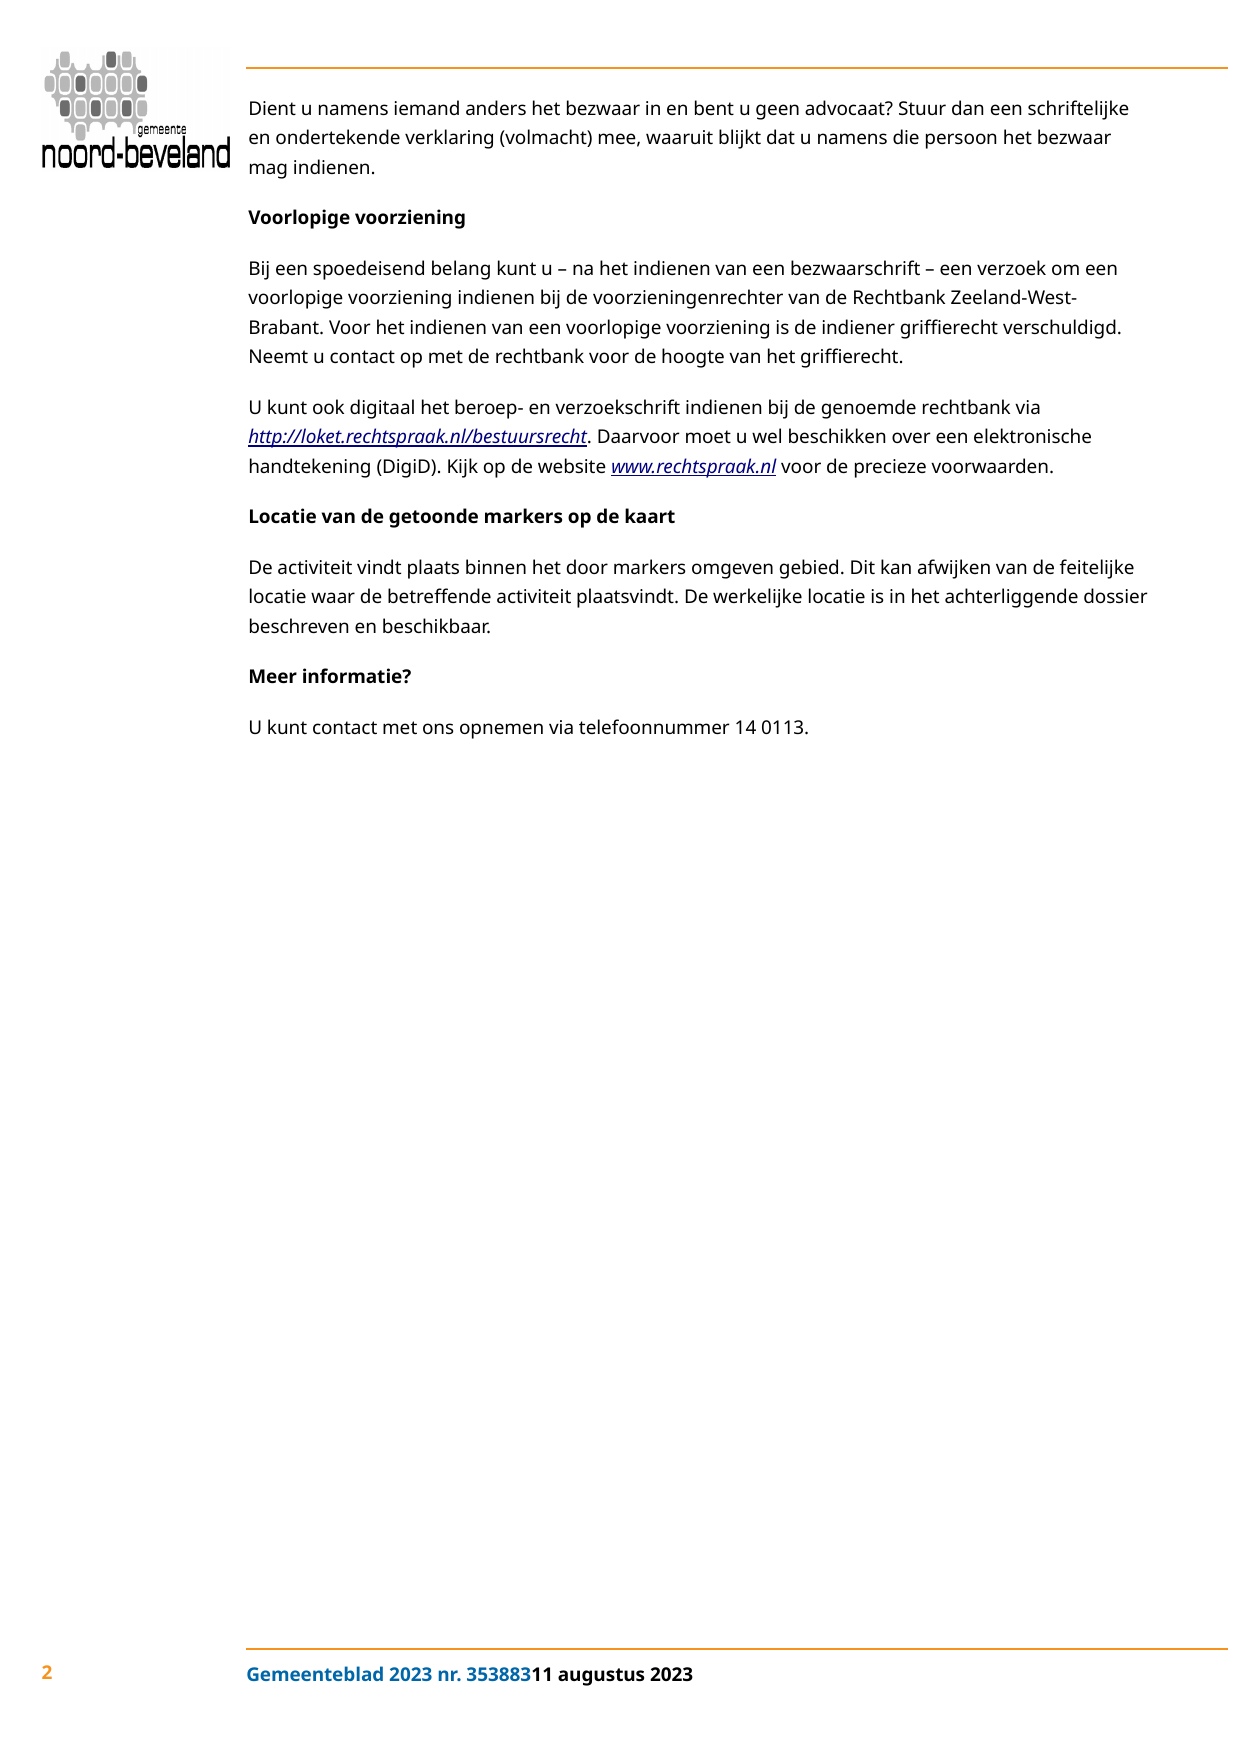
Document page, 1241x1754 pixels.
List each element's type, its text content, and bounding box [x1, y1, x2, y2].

text Locatie van de getoonde markers op de kaart [248, 503, 1152, 529]
picture [41, 47, 231, 172]
text U kunt contact met ons opnemen via telefoonnummer 14 0113. [248, 714, 1152, 740]
text Voorlopige voorziening [248, 204, 1152, 230]
text Meer informatie? [248, 663, 1152, 689]
text Dient u namens iemand anders het bezwaar in en bent u geen advocaat? Stuur dan een schriftelijke en ondertekende verklaring (volmacht) mee, waaruit blijkt dat u namens die persoon het bezwaar mag indienen. [248, 95, 1152, 180]
text De activiteit vindt plaats binnen het door markers omgeven gebied. Dit kan afwijken van de feitelijke locatie waar de betreffende activiteit plaatsvindt. De werkelijke locatie is in het achterliggende dossier beschreven en beschikbaar. [248, 554, 1152, 639]
text Bij een spoedeisend belang kunt u – na het indienen van een bezwaarschrift – een verzoek om een voorlopige voorziening indienen bij de voorzieningenrechter van de Rechtbank Zeeland-West-Brabant. Voor het indienen van een voorlopige voorziening is de indiener griffierecht verschuldigd. Neemt u contact op met de rechtbank voor de hoogte van het griffierecht. [248, 255, 1152, 369]
text U kunt ook digitaal het beroep- en verzoekschrift indienen bij de genoemde rechtbank via http://loket.rechtspraak.nl/bestuursrecht. Daarvoor moet u wel beschikken over een elektronische handtekening (DigiD). Kijk op de website www.rechtspraak.nl voor de precieze voorwaarden. [248, 394, 1152, 479]
